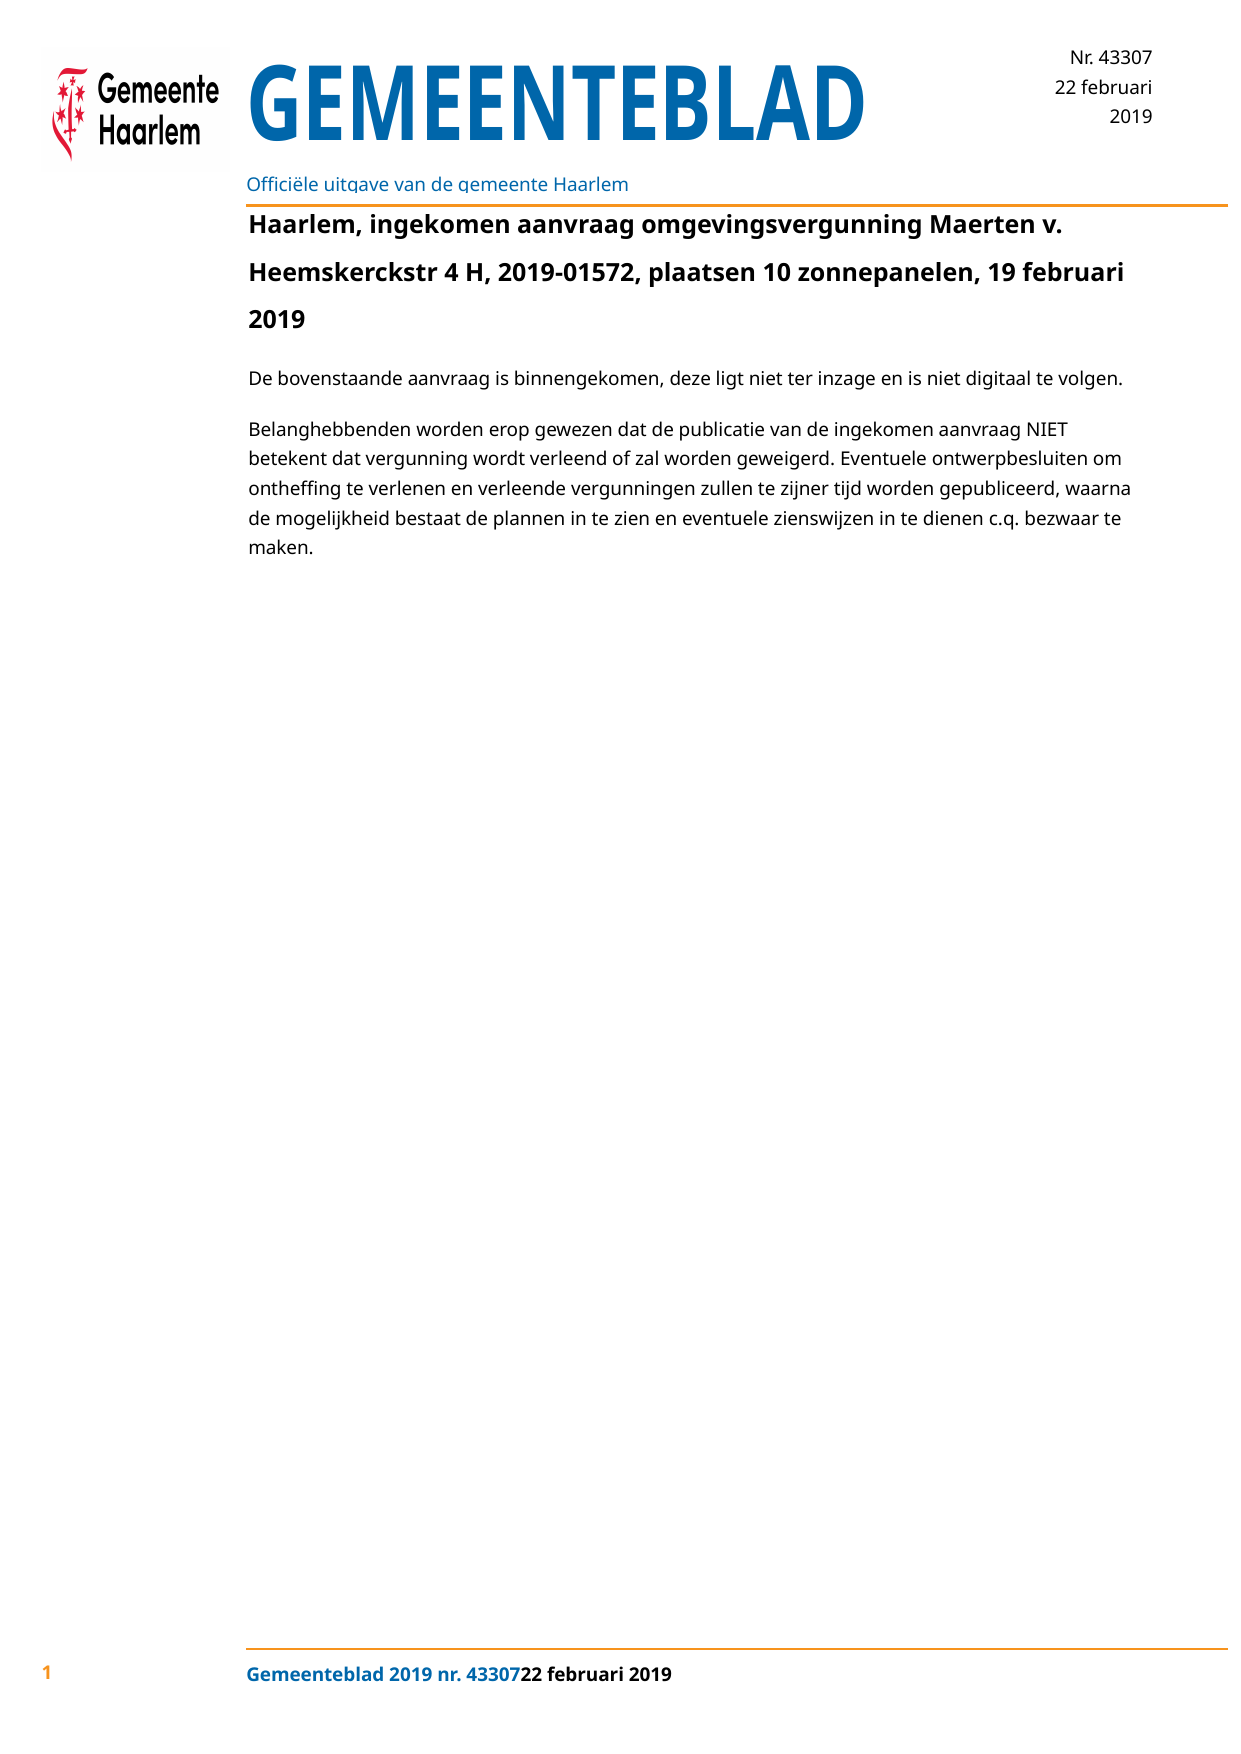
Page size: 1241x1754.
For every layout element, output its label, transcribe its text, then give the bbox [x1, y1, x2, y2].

text Haarlem, ingekomen aanvraag omgevingsvergunning Maerten v. Heemskerckstr 4 H, 2019-01572, plaatsen 10 zonnepanelen, 19 februari 2019 [248, 207, 1152, 336]
text Belanghebbenden worden erop gewezen dat de publicatie van de ingekomen aanvraag NIET betekent dat vergunning wordt verleend of zal worden geweigerd. Eventuele ontwerpbesluiten om ontheffing te verlenen en verleende vergunningen zullen te zijner tijd worden gepubliceerd, waarna de mogelijkheid bestaat de plannen in te zien en eventuele zienswijzen in te dienen c.q. bezwaar te maken. [248, 416, 1152, 560]
picture [41, 47, 231, 172]
text De bovenstaande aanvraag is binnengekomen, deze ligt niet ter inzage en is niet digitaal te volgen. [248, 366, 1152, 391]
